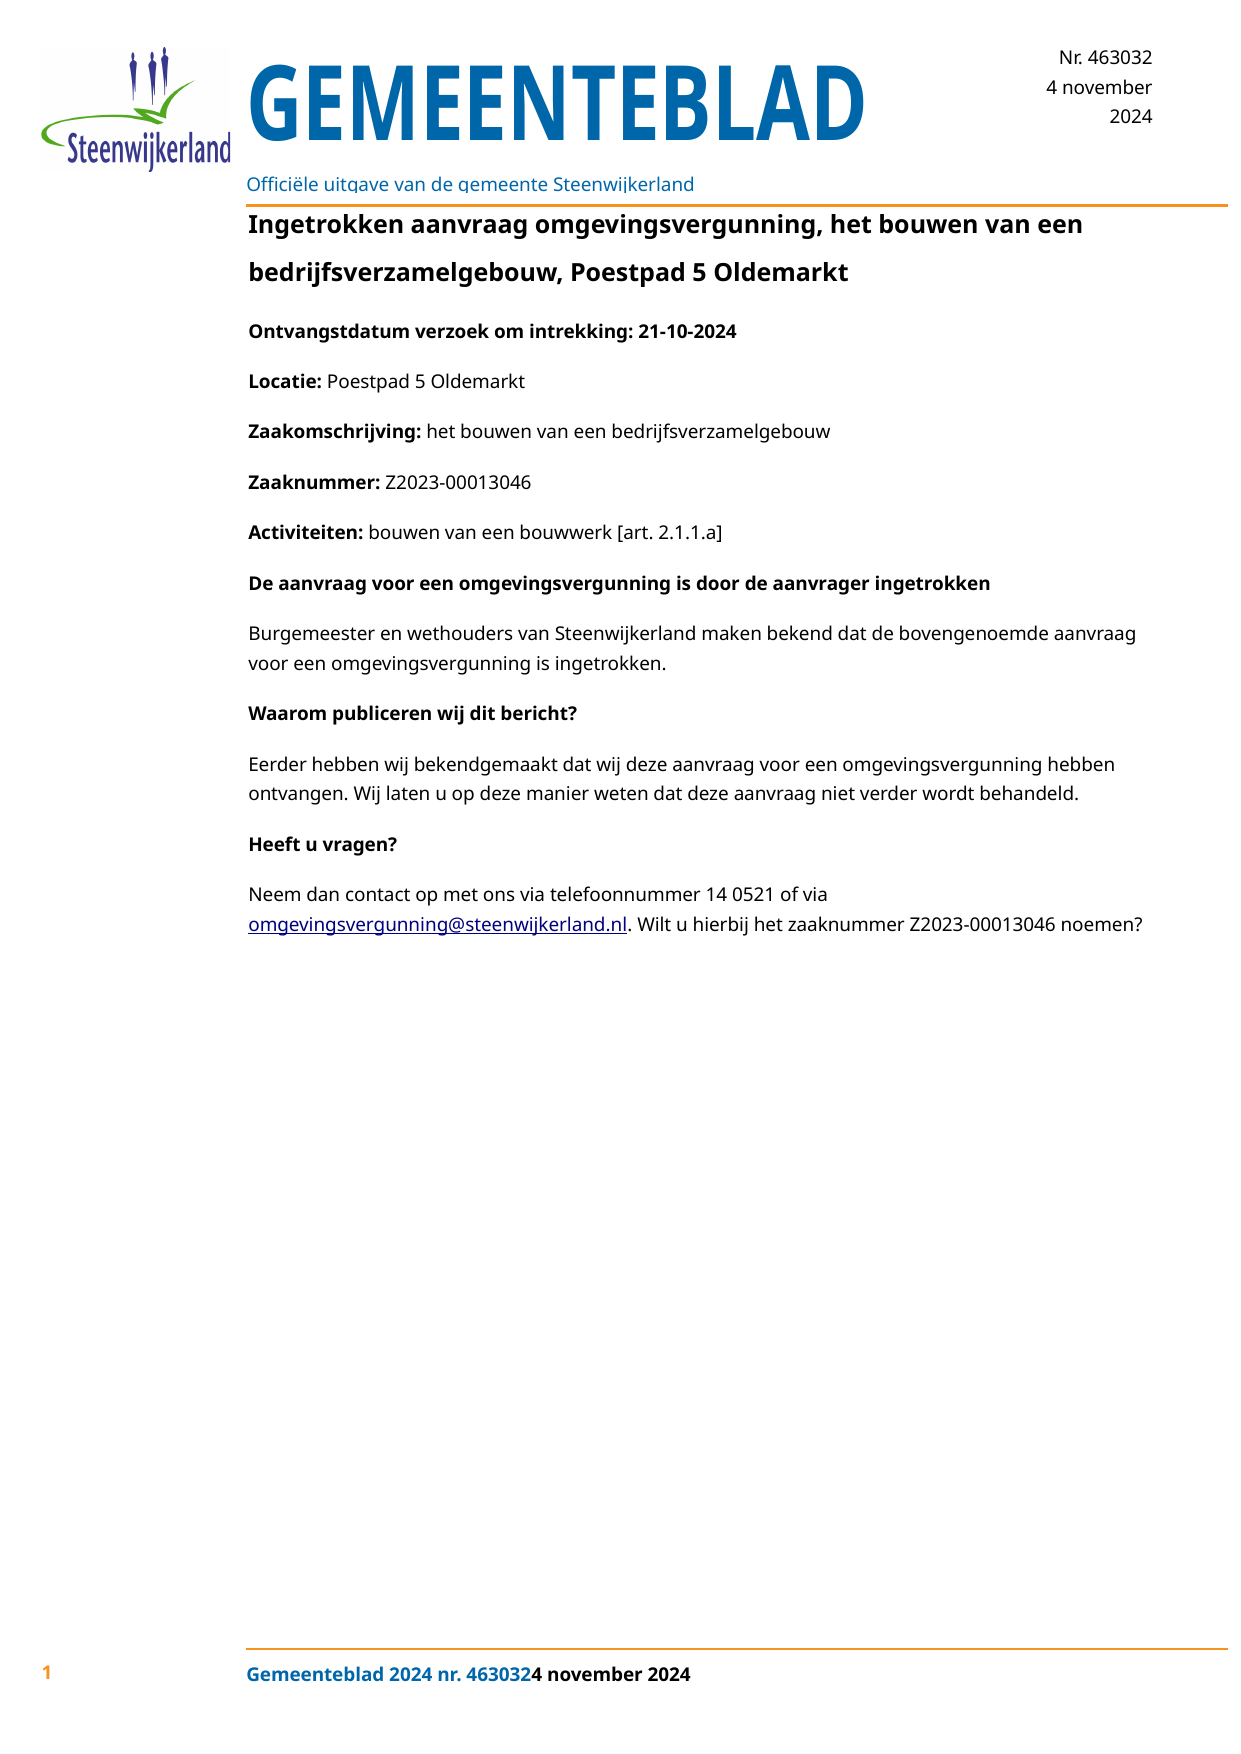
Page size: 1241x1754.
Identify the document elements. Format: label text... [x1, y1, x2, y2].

text Ontvangstdatum verzoek om intrekking: 21-10-2024 [248, 318, 1152, 344]
text Heeft u vragen? [248, 831, 1152, 857]
text Burgemeester en wethouders van Steenwijkerland maken bekend dat de bovengenoemde aanvraag voor een omgevingsvergunning is ingetrokken. [248, 620, 1152, 676]
text Zaakomschrijving: het bouwen van een bedrijfsverzamelgebouw [248, 419, 1152, 444]
text Waarom publiceren wij dit bericht? [248, 700, 1152, 726]
text Activiteiten: bouwen van een bouwwerk [art. 2.1.1.a] [248, 519, 1152, 545]
picture [41, 47, 231, 172]
text Locatie: Poestpad 5 Oldemarkt [248, 368, 1152, 394]
text Eerder hebben wij bekendgemaakt dat wij deze aanvraag voor een omgevingsvergunning hebben ontvangen. Wij laten u op deze manier weten dat deze aanvraag niet verder wordt behandeld. [248, 751, 1152, 806]
text De aanvraag voor een omgevingsvergunning is door de aanvrager ingetrokken [248, 570, 1152, 596]
text Zaaknummer: Z2023-00013046 [248, 469, 1152, 495]
text Neem dan contact op met ons via telefoonnummer 14 0521 of via omgevingsvergunning@steenwijkerland.nl. Wilt u hierbij het zaaknummer Z2023-00013046 noemen? [248, 881, 1152, 937]
text Ingetrokken aanvraag omgevingsvergunning, het bouwen van een bedrijfsverzamelgebouw, Poestpad 5 Oldemarkt [248, 207, 1152, 288]
